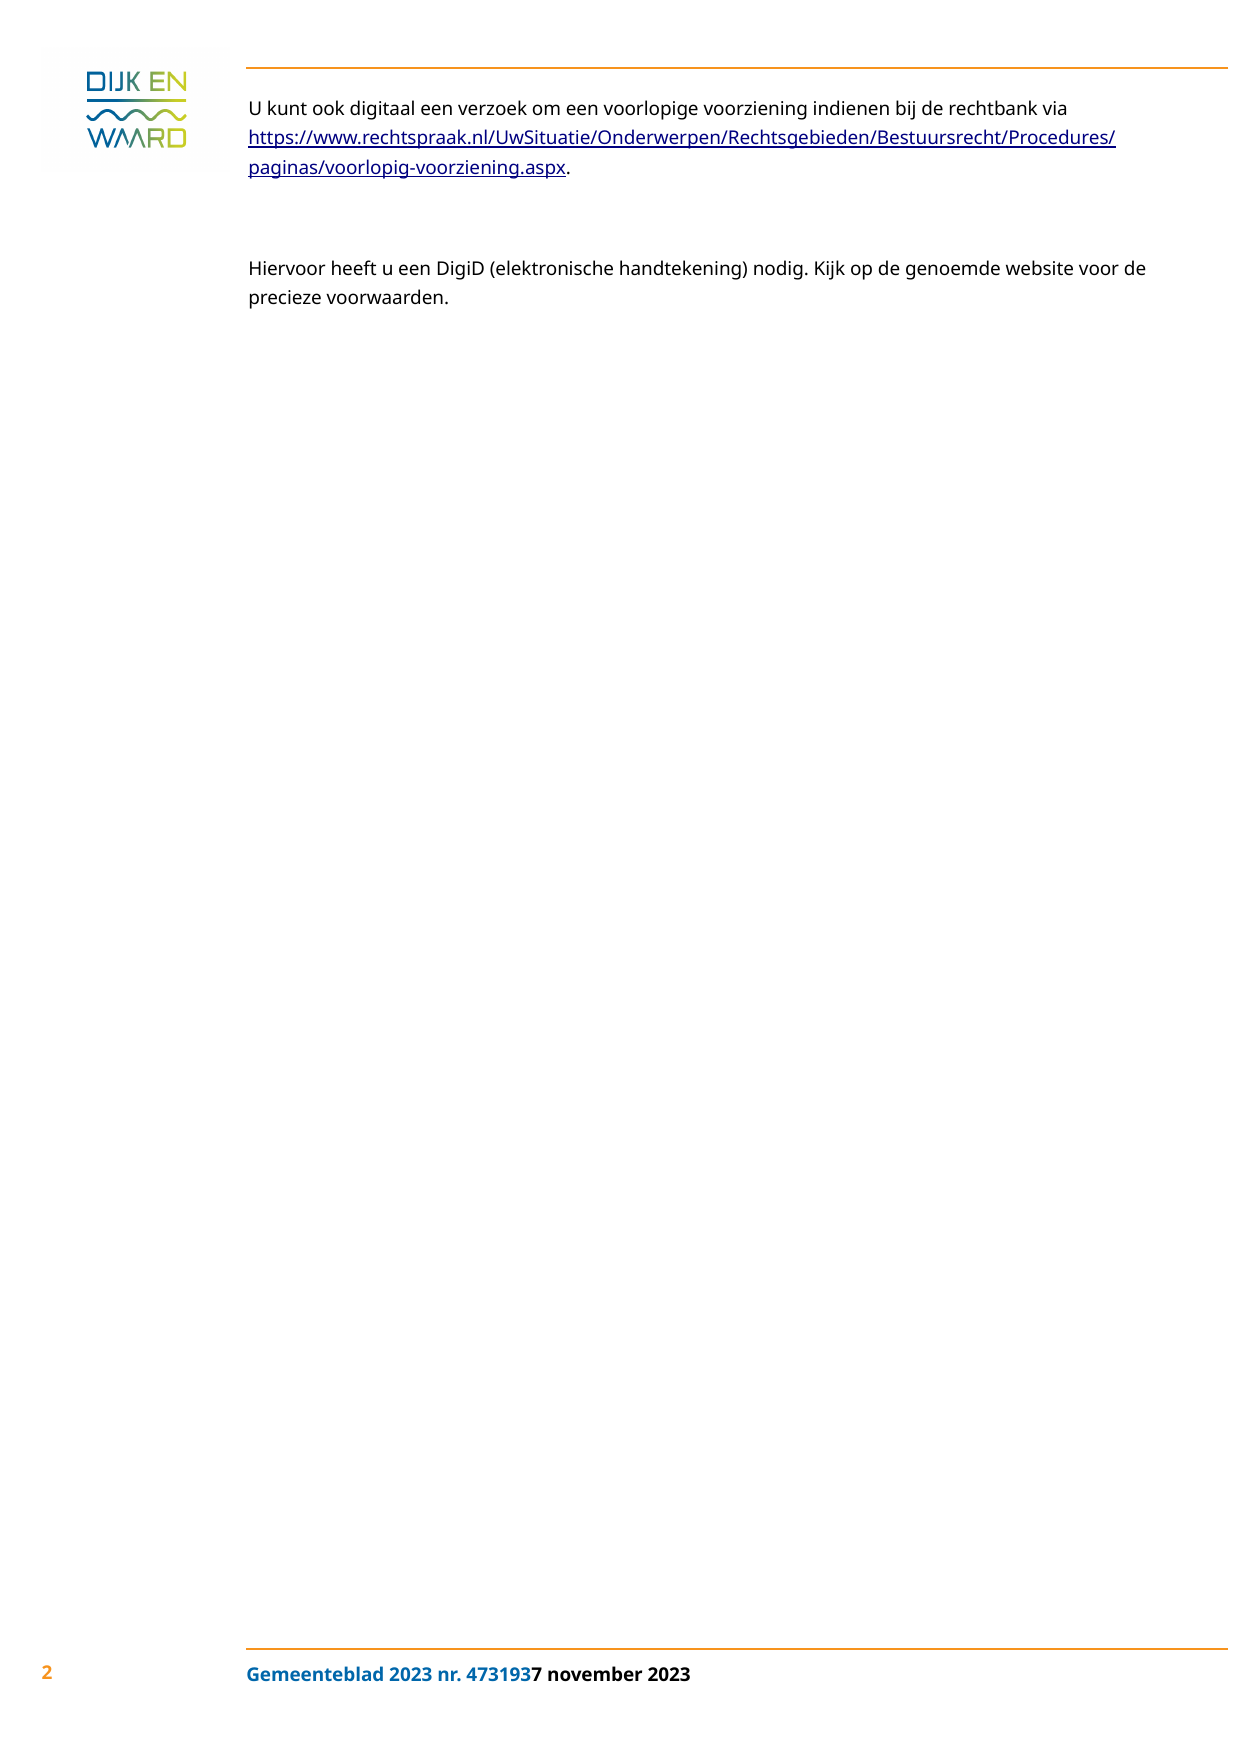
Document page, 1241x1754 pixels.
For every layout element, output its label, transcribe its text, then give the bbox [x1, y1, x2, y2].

text Hiervoor heeft u een DigiD (elektronische handtekening) nodig. Kijk op de genoemde website voor de precieze voorwaarden. [248, 255, 1152, 310]
text U kunt ook digitaal een verzoek om een voorlopige voorziening indienen bij de rechtbank via https://www.rechtspraak.nl/UwSituatie/Onderwerpen/Rechtsgebieden/Bestuursrecht/Procedures/paginas/voorlopig-voorziening.aspx. [248, 95, 1152, 180]
picture [41, 47, 231, 172]
